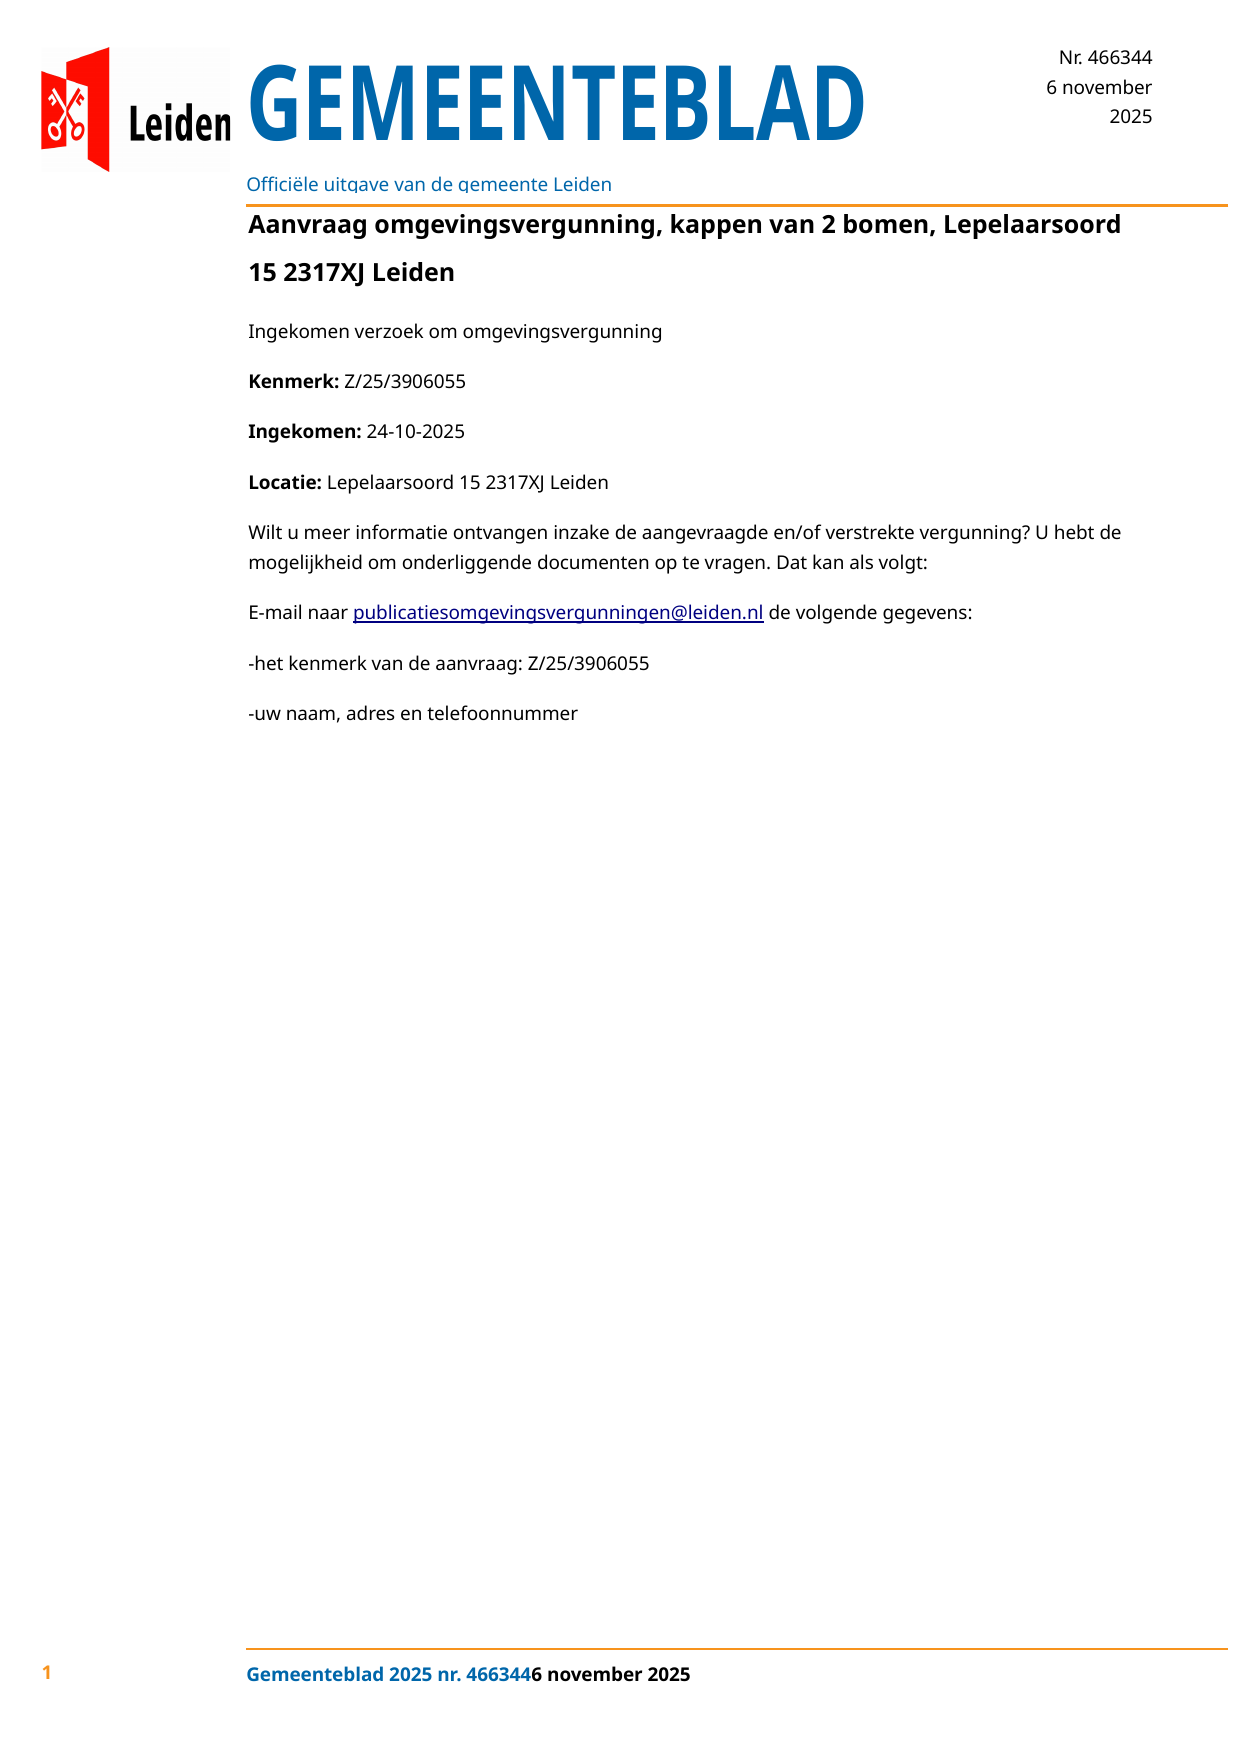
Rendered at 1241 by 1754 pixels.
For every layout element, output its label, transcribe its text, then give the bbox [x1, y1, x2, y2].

text Ingekomen verzoek om omgevingsvergunning [248, 318, 1152, 344]
text Kenmerk: Z/25/3906055 [248, 368, 1152, 394]
picture [41, 47, 231, 172]
text Wilt u meer informatie ontvangen inzake de aangevraagde en/of verstrekte vergunning? U hebt de mogelijkheid om onderliggende documenten op te vragen. Dat kan als volgt: [248, 519, 1152, 575]
text -uw naam, adres en telefoonnummer [248, 700, 1152, 726]
text Ingekomen: 24-10-2025 [248, 419, 1152, 444]
text -het kenmerk van de aanvraag: Z/25/3906055 [248, 650, 1152, 676]
text E-mail naar publicatiesomgevingsvergunningen@leiden.nl de volgende gegevens: [248, 599, 1152, 625]
text Aanvraag omgevingsvergunning, kappen van 2 bomen, Lepelaarsoord 15 2317XJ Leiden [248, 207, 1152, 288]
text Locatie: Lepelaarsoord 15 2317XJ Leiden [248, 469, 1152, 495]
